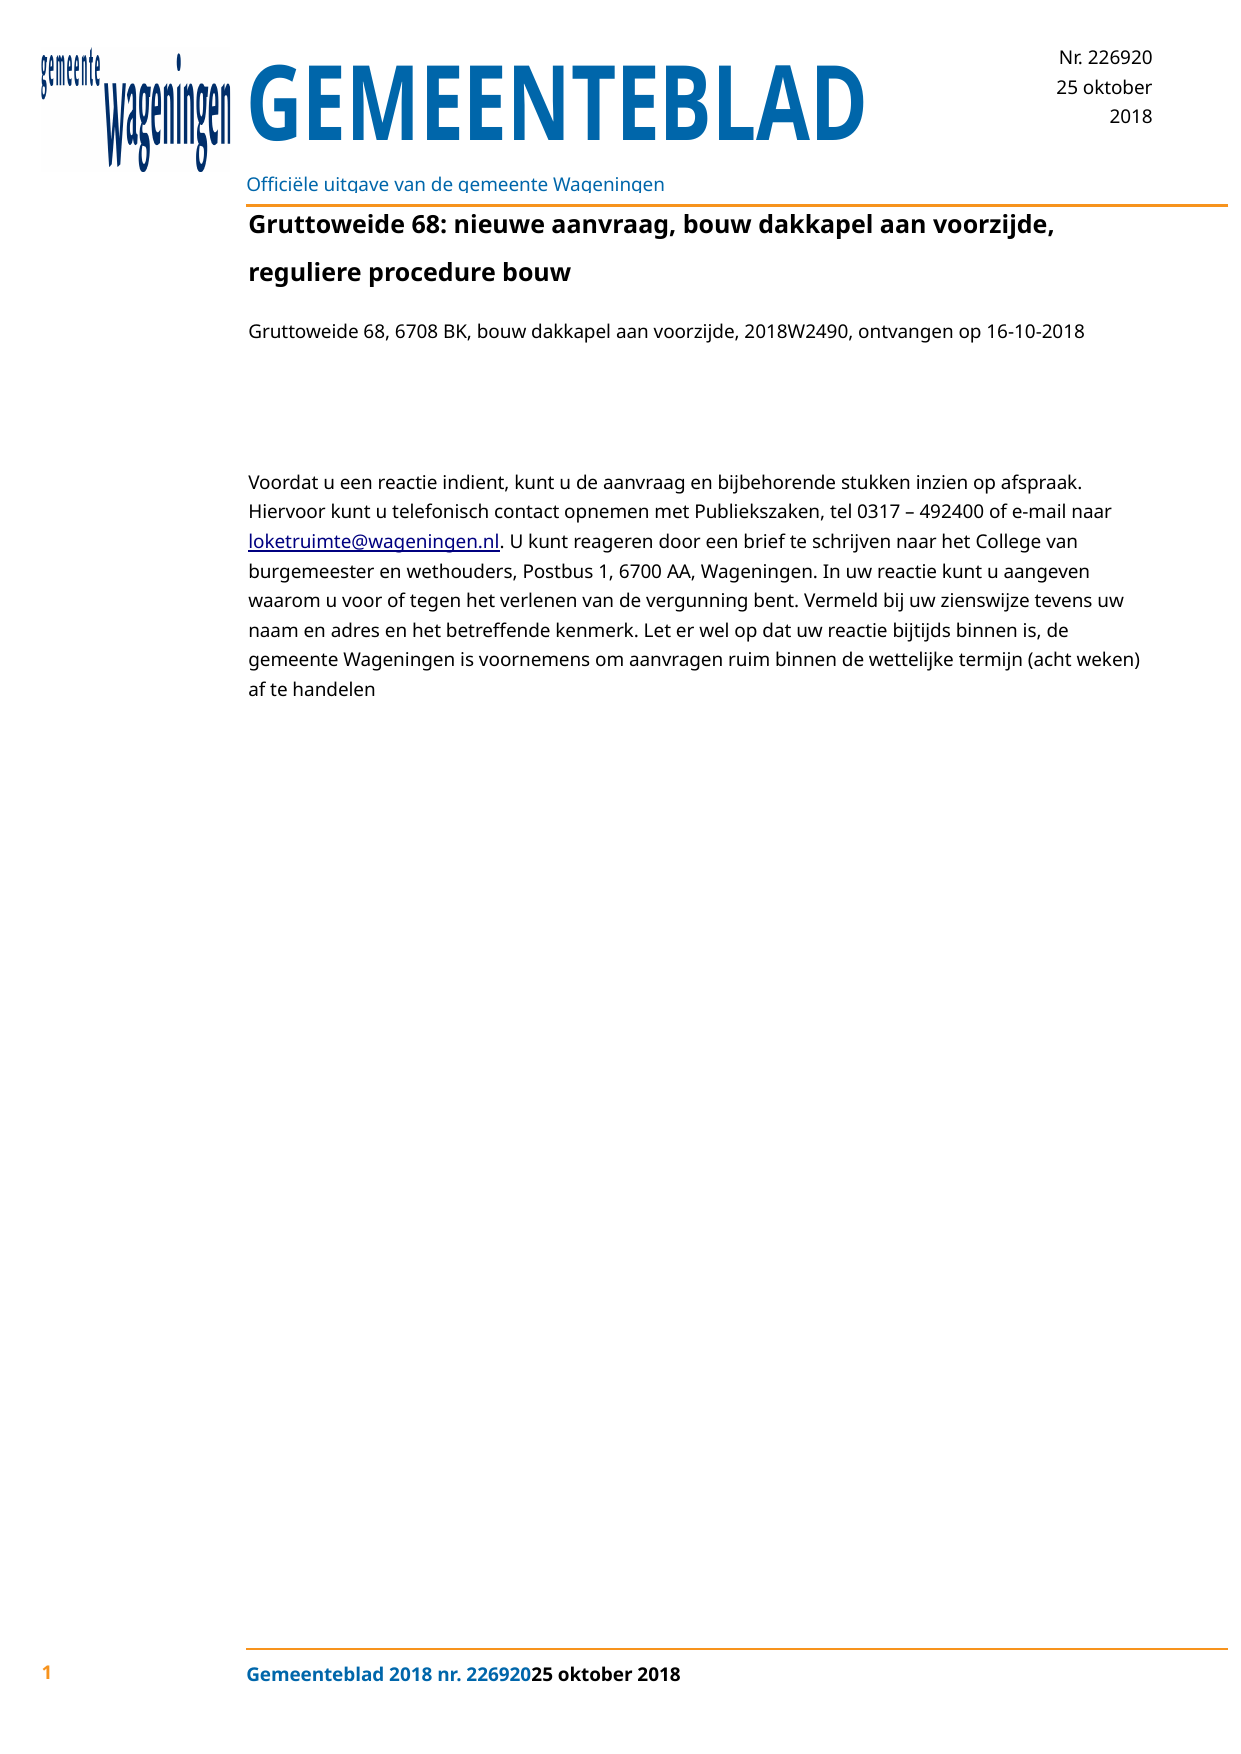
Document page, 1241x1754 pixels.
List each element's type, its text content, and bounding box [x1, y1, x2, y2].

text Gruttoweide 68, 6708 BK, bouw dakkapel aan voorzijde, 2018W2490, ontvangen op 16-10-2018 [248, 318, 1152, 344]
picture [41, 47, 231, 172]
text Voordat u een reactie indient, kunt u de aanvraag en bijbehorende stukken inzien op afspraak. Hiervoor kunt u telefonisch contact opnemen met Publiekszaken, tel 0317 – 492400 of e-mail naar loketruimte@wageningen.nl. U kunt reageren door een brief te schrijven naar het College van burgemeester en wethouders, Postbus 1, 6700 AA, Wageningen. In uw reactie kunt u aangeven waarom u voor of tegen het verlenen van de vergunning bent. Vermeld bij uw zienswijze tevens uw naam en adres en het betreffende kenmerk. Let er wel op dat uw reactie bijtijds binnen is, de gemeente Wageningen is voornemens om aanvragen ruim binnen de wettelijke termijn (acht weken) af te handelen [248, 469, 1152, 702]
text Gruttoweide 68: nieuwe aanvraag, bouw dakkapel aan voorzijde, reguliere procedure bouw [248, 207, 1152, 288]
